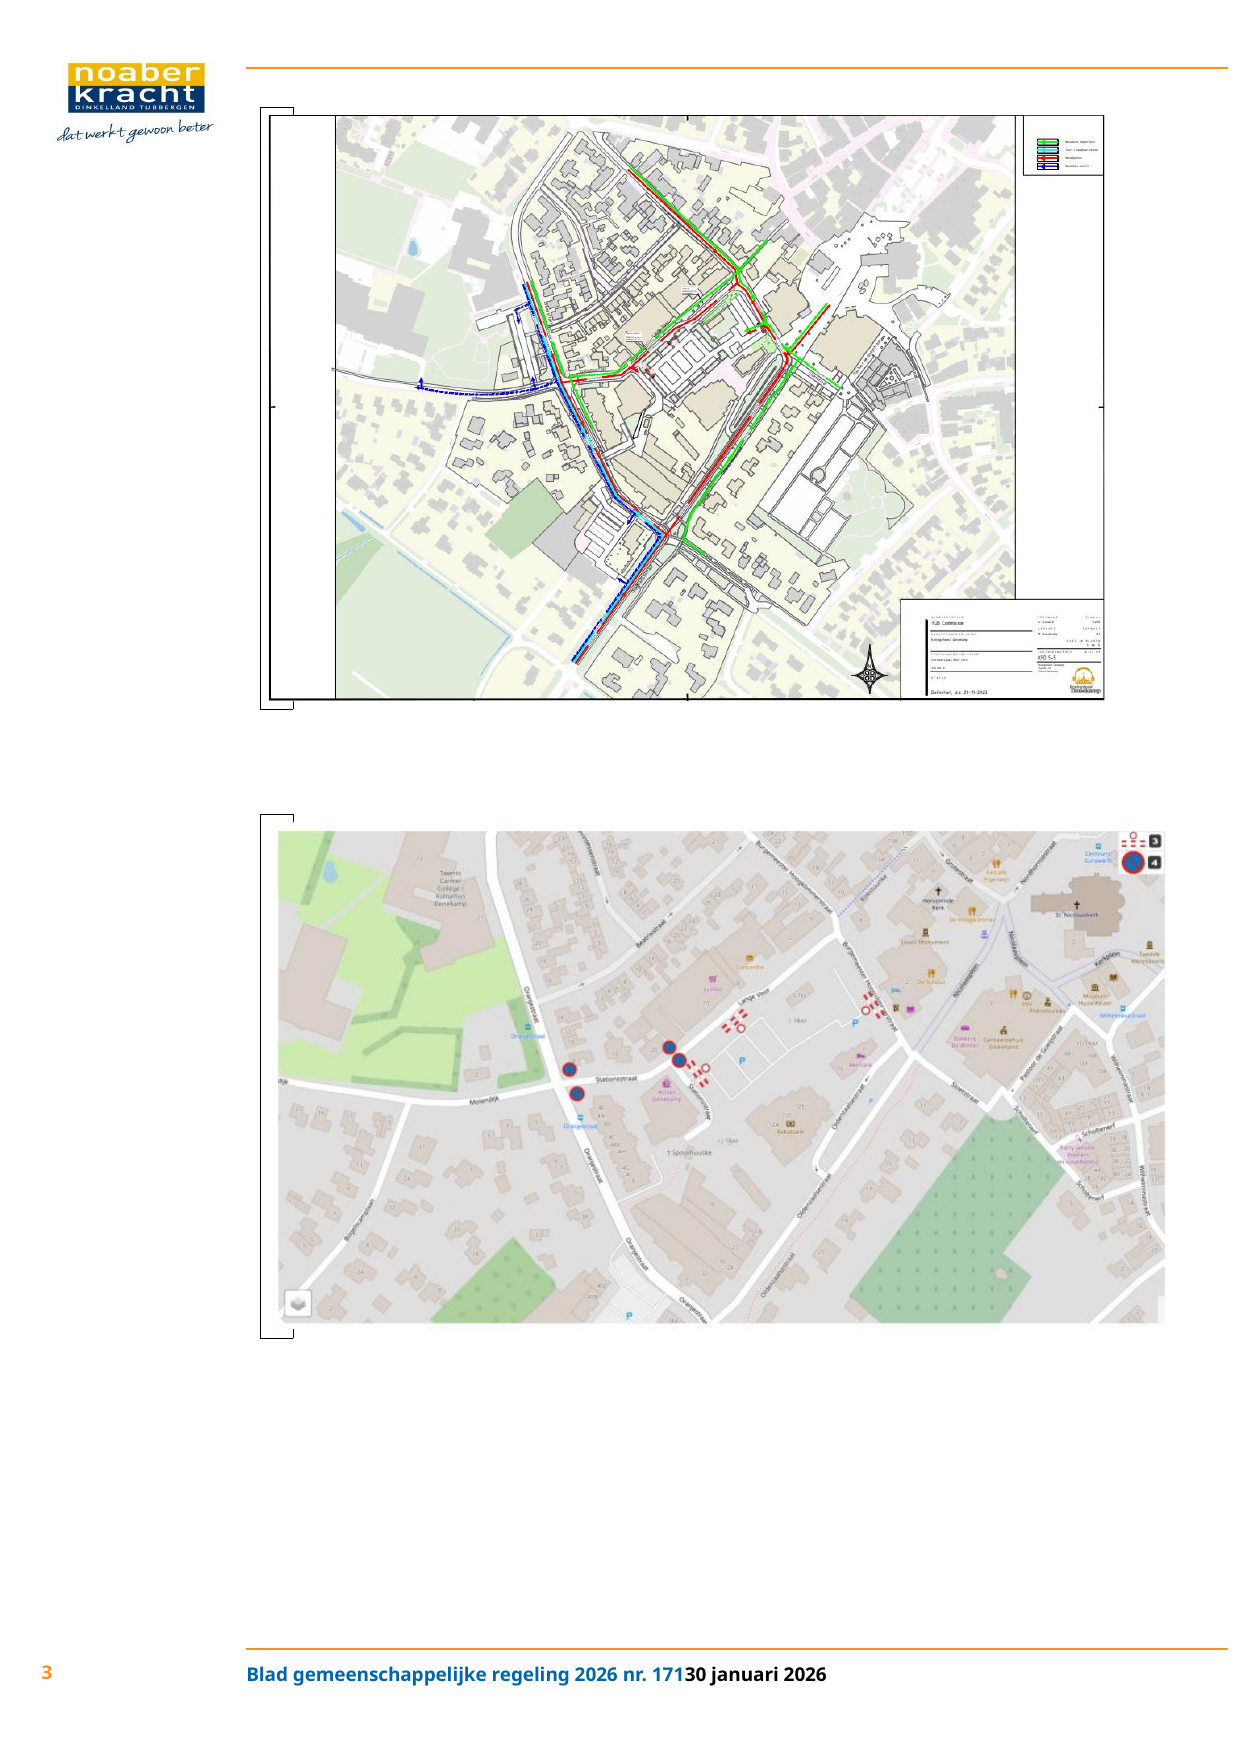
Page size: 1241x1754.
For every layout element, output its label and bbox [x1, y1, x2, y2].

picture [268, 115, 1105, 701]
picture [41, 47, 231, 172]
picture [268, 822, 1173, 1329]
